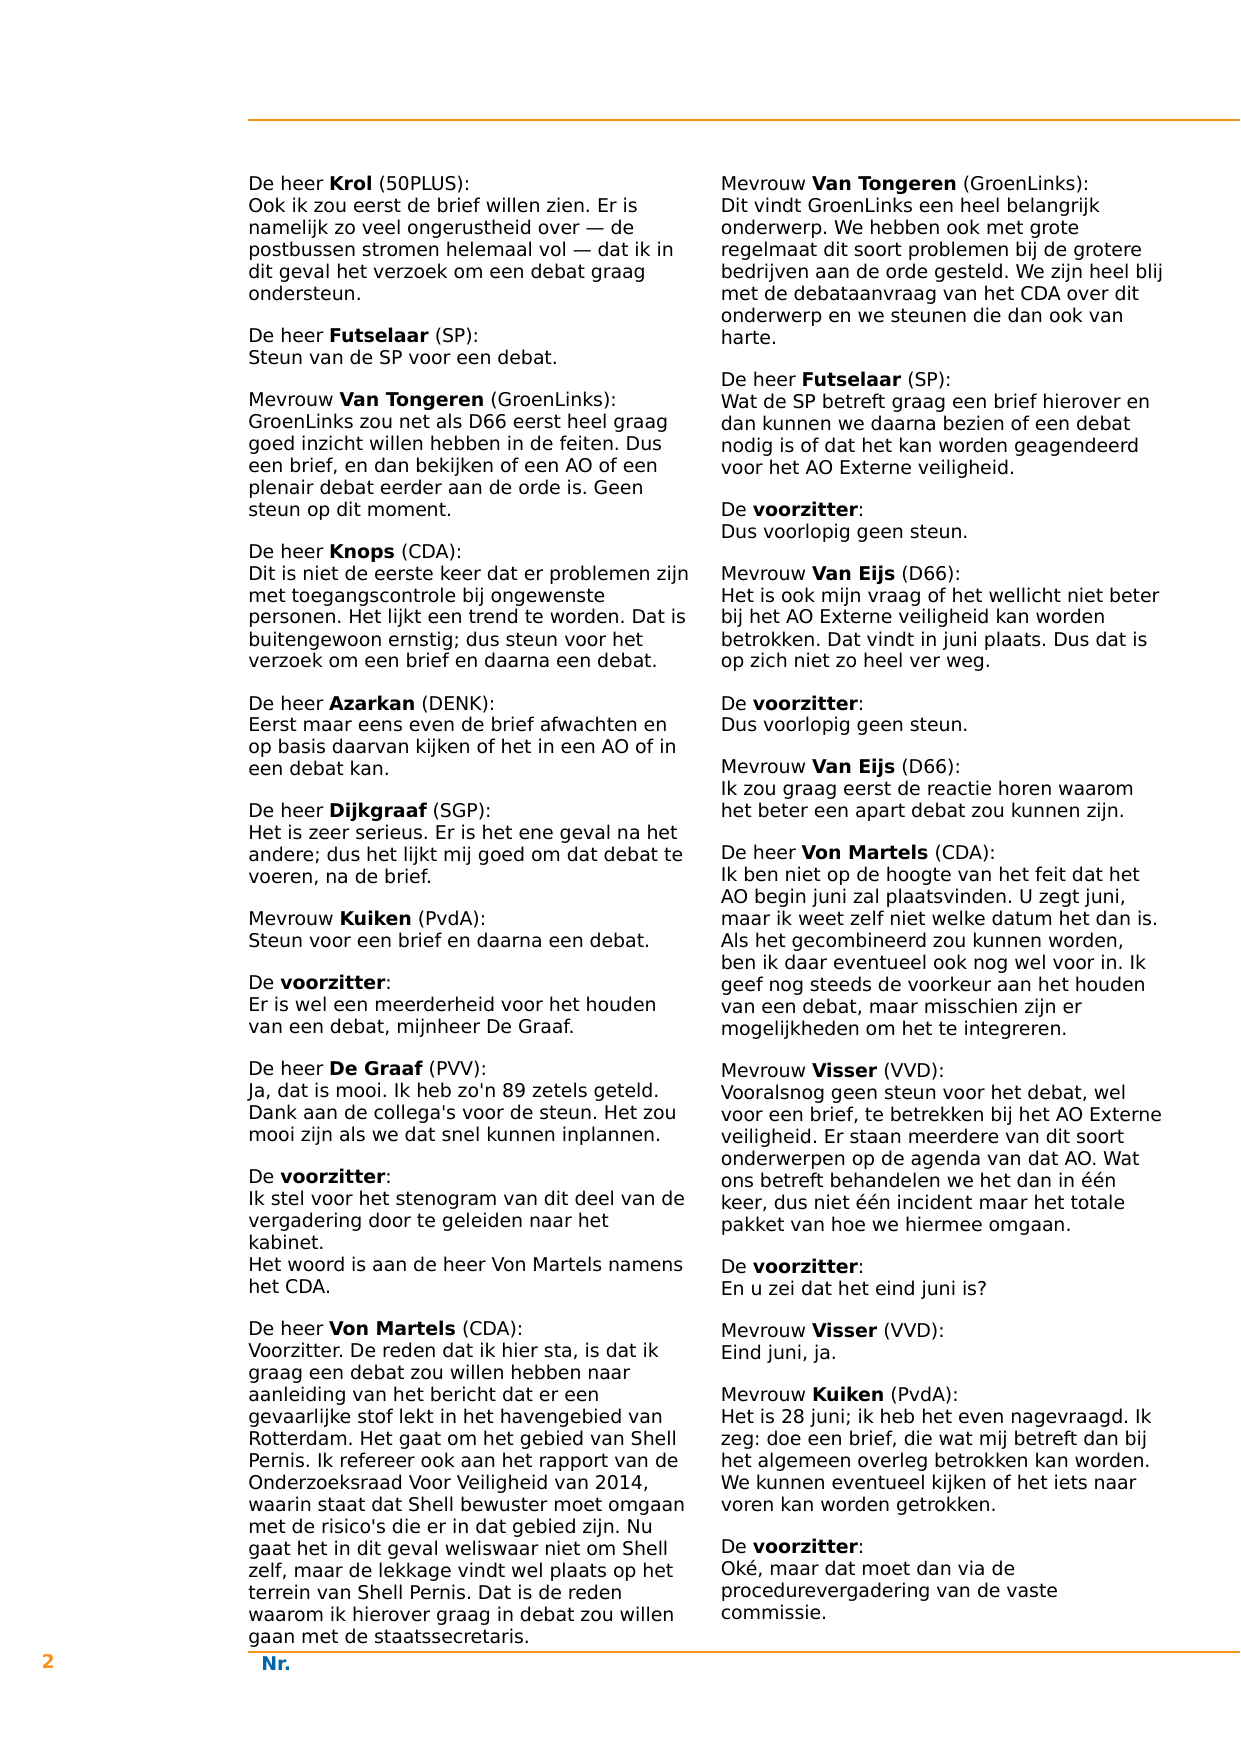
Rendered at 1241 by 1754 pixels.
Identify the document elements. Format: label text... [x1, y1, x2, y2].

text De heer De Graaf (PVV): [248, 1058, 691, 1080]
text Dus voorlopig geen steun. [721, 521, 1163, 542]
text GroenLinks zou net als D66 eerst heel graag goed inzicht willen hebben in de feiten. Dus een brief, en dan bekijken of een AO of een plenair debat eerder aan de orde is. Geen steun op dit moment. [248, 411, 691, 521]
text De heer Dijkgraaf (SGP): [248, 800, 691, 822]
text De heer Krol (50PLUS): [248, 173, 691, 195]
text Dit vindt GroenLinks een heel belangrijk onderwerp. We hebben ook met grote regelmaat dit soort problemen bij de grotere bedrijven aan de orde gesteld. We zijn heel blij met de debataanvraag van het CDA over dit onderwerp en we steunen die dan ook van harte. [721, 195, 1163, 349]
text Het is 28 juni; ik heb het even nagevraagd. Ik zeg: doe een brief, die wat mij betreft dan bij het algemeen overleg betrokken kan worden. We kunnen eventueel kijken of het iets naar voren kan worden getrokken. [721, 1406, 1163, 1516]
text Mevrouw Van Tongeren (GroenLinks): [248, 389, 691, 411]
text Mevrouw Visser (VVD): [721, 1060, 1163, 1082]
text Eerst maar eens even de brief afwachten en op basis daarvan kijken of het in een AO of in een debat kan. [248, 714, 691, 780]
text Mevrouw Van Tongeren (GroenLinks): [721, 173, 1163, 195]
text De voorzitter: [721, 692, 1163, 714]
text Ik ben niet op de hoogte van het feit dat het AO begin juni zal plaatsvinden. U zegt juni, maar ik weet zelf niet welke datum het dan is. Als het gecombineerd zou kunnen worden, ben ik daar eventueel ook nog wel voor in. Ik geef nog steeds de voorkeur aan het houden van een debat, maar misschien zijn er mogelijkheden om het te integreren. [721, 864, 1163, 1040]
text De voorzitter: [721, 1256, 1163, 1278]
text Er is wel een meerderheid voor het houden van een debat, mijnheer De Graaf. [248, 994, 691, 1038]
text Mevrouw Kuiken (PvdA): [248, 908, 691, 930]
text Ik stel voor het stenogram van dit deel van de vergadering door te geleiden naar het kabinet. [248, 1188, 691, 1254]
text Voorzitter. De reden dat ik hier sta, is dat ik graag een debat zou willen hebben naar aanleiding van het bericht dat er een gevaarlijke stof lekt in het havengebied van Rotterdam. Het gaat om het gebied van Shell Pernis. Ik refereer ook aan het rapport van de Onderzoeksraad Voor Veiligheid van 2014, waarin staat dat Shell bewuster moet omgaan met de risico's die er in dat gebied zijn. Nu gaat het in dit geval weliswaar niet om Shell zelf, maar de lekkage vindt wel plaats op het terrein van Shell Pernis. Dat is de reden waarom ik hierover graag in debat zou willen gaan met de staatssecretaris. [248, 1340, 691, 1648]
text De voorzitter: [248, 1166, 691, 1188]
text Oké, maar dat moet dan via de procedurevergadering van de vaste commissie. [721, 1558, 1163, 1624]
text De heer Futselaar (SP): [248, 325, 691, 347]
text De heer Azarkan (DENK): [248, 692, 691, 714]
text Het woord is aan de heer Von Martels namens het CDA. [248, 1254, 691, 1298]
text Mevrouw Kuiken (PvdA): [721, 1384, 1163, 1406]
text Het is zeer serieus. Er is het ene geval na het andere; dus het lijkt mij goed om dat debat te voeren, na de brief. [248, 822, 691, 888]
text Vooralsnog geen steun voor het debat, wel voor een brief, te betrekken bij het AO Externe veiligheid. Er staan meerdere van dit soort onderwerpen op de agenda van dat AO. Wat ons betreft behandelen we het dan in één keer, dus niet één incident maar het totale pakket van hoe we hiermee omgaan. [721, 1082, 1163, 1236]
text Steun voor een brief en daarna een debat. [248, 930, 691, 952]
text Wat de SP betreft graag een brief hierover en dan kunnen we daarna bezien of een debat nodig is of dat het kan worden geagendeerd voor het AO Externe veiligheid. [721, 391, 1163, 478]
text De voorzitter: [721, 1536, 1163, 1558]
text De heer Von Martels (CDA): [721, 842, 1163, 864]
text Dus voorlopig geen steun. [721, 714, 1163, 736]
text Ik zou graag eerst de reactie horen waarom het beter een apart debat zou kunnen zijn. [721, 778, 1163, 822]
text Ook ik zou eerst de brief willen zien. Er is namelijk zo veel ongerustheid over — de postbussen stromen helemaal vol — dat ik in dit geval het verzoek om een debat graag ondersteun. [248, 195, 691, 305]
text En u zei dat het eind juni is? [721, 1278, 1163, 1300]
text Mevrouw Van Eijs (D66): [721, 756, 1163, 778]
text De heer Knops (CDA): [248, 541, 691, 562]
text Steun van de SP voor een debat. [248, 347, 691, 369]
text De heer Von Martels (CDA): [248, 1318, 691, 1340]
text Ja, dat is mooi. Ik heb zo'n 89 zetels geteld. Dank aan de collega's voor de steun. Het zou mooi zijn als we dat snel kunnen inplannen. [248, 1080, 691, 1146]
text De voorzitter: [248, 972, 691, 994]
text De heer Futselaar (SP): [721, 369, 1163, 391]
text Mevrouw Van Eijs (D66): [721, 562, 1163, 584]
text Dit is niet de eerste keer dat er problemen zijn met toegangscontrole bij ongewenste personen. Het lijkt een trend te worden. Dat is buitengewoon ernstig; dus steun voor het verzoek om een brief en daarna een debat. [248, 562, 691, 672]
text Eind juni, ja. [721, 1342, 1163, 1364]
text Mevrouw Visser (VVD): [721, 1320, 1163, 1342]
text Het is ook mijn vraag of het wellicht niet beter bij het AO Externe veiligheid kan worden betrokken. Dat vindt in juni plaats. Dus dat is op zich niet zo heel ver weg. [721, 584, 1163, 672]
text De voorzitter: [721, 498, 1163, 521]
